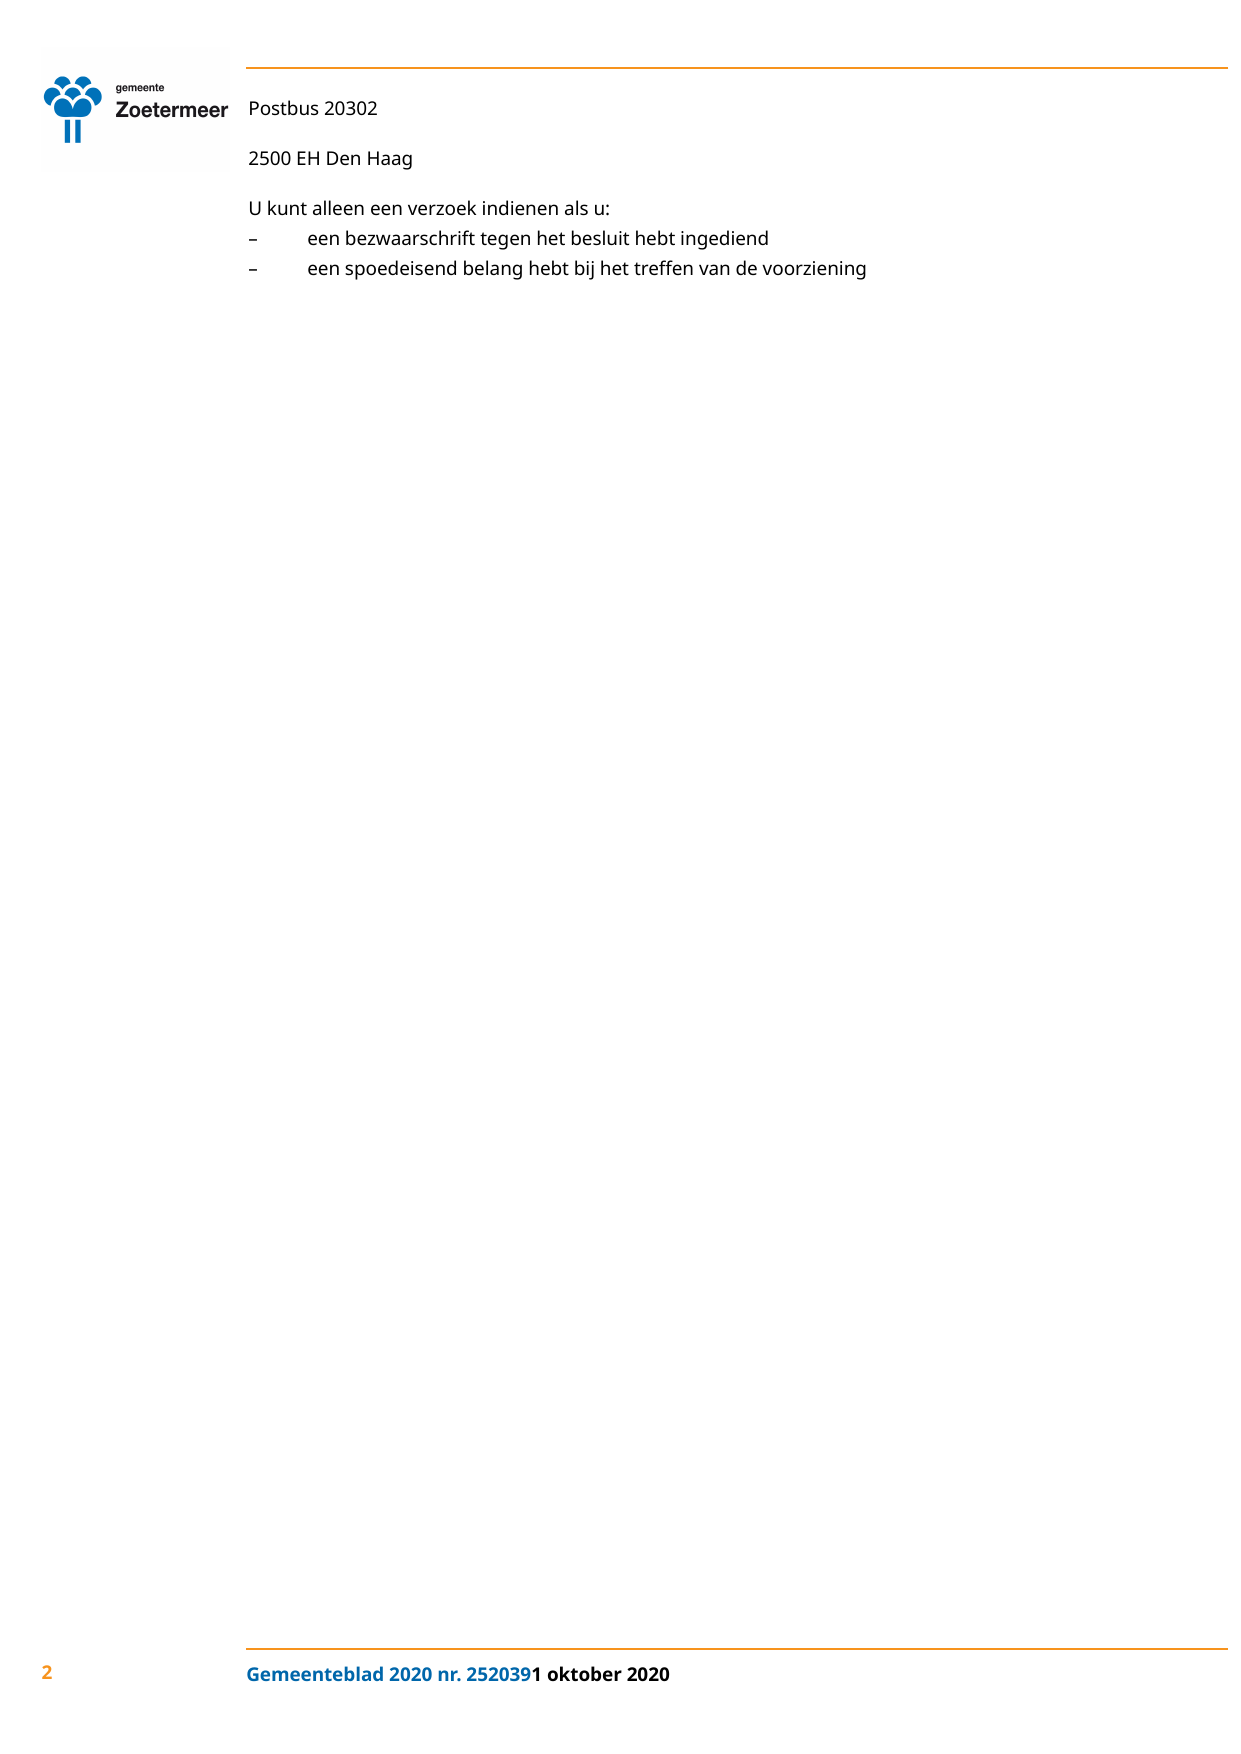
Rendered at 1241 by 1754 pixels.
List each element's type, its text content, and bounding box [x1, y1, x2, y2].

text Postbus 20302 [248, 95, 1152, 121]
text U kunt alleen een verzoek indienen als u: [248, 196, 1152, 221]
list een bezwaarschrift tegen het besluit hebt ingediend [248, 225, 1152, 251]
text 2500 EH Den Haag [248, 145, 1152, 171]
list een spoedeisend belang hebt bij het treffen van de voorziening [248, 255, 1152, 281]
picture [41, 47, 231, 172]
